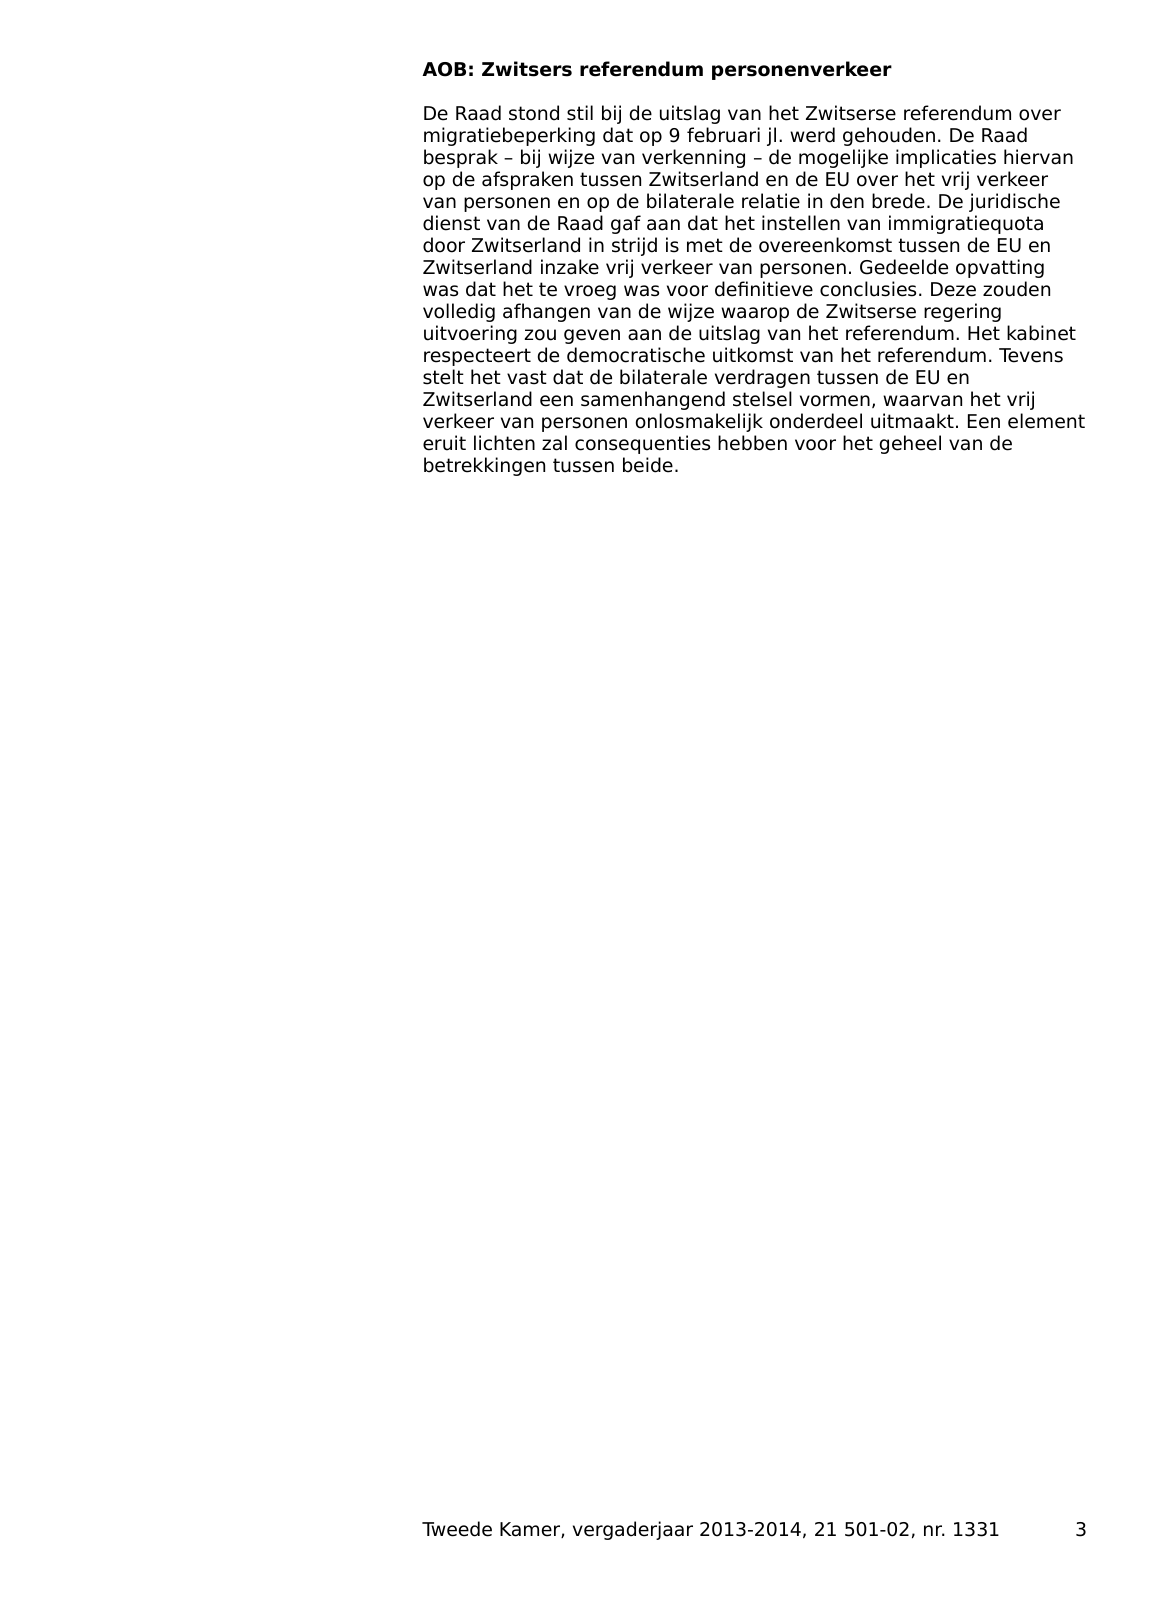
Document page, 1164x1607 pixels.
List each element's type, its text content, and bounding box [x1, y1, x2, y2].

subtitle AOB: Zwitsers referendum personenverkeer [422, 59, 1087, 81]
text De Raad stond stil bij de uitslag van het Zwitserse referendum over migratiebeperking dat op 9 februari jl. werd gehouden. De Raad besprak – bij wijze van verkenning – de mogelijke implicaties hiervan op de afspraken tussen Zwitserland en de EU over het vrij verkeer van personen en op de bilaterale relatie in den brede. De juridische dienst van de Raad gaf aan dat het instellen van immigratiequota door Zwitserland in strijd is met de overeenkomst tussen de EU en Zwitserland inzake vrij verkeer van personen. Gedeelde opvatting was dat het te vroeg was voor definitieve conclusies. Deze zouden volledig afhangen van de wijze waarop de Zwitserse regering uitvoering zou geven aan de uitslag van het referendum. Het kabinet respecteert de democratische uitkomst van het referendum. Tevens stelt het vast dat de bilaterale verdragen tussen de EU en Zwitserland een samenhangend stelsel vormen, waarvan het vrij verkeer van personen onlosmakelijk onderdeel uitmaakt. Een element eruit lichten zal consequenties hebben voor het geheel van de betrekkingen tussen beide. [422, 103, 1087, 477]
